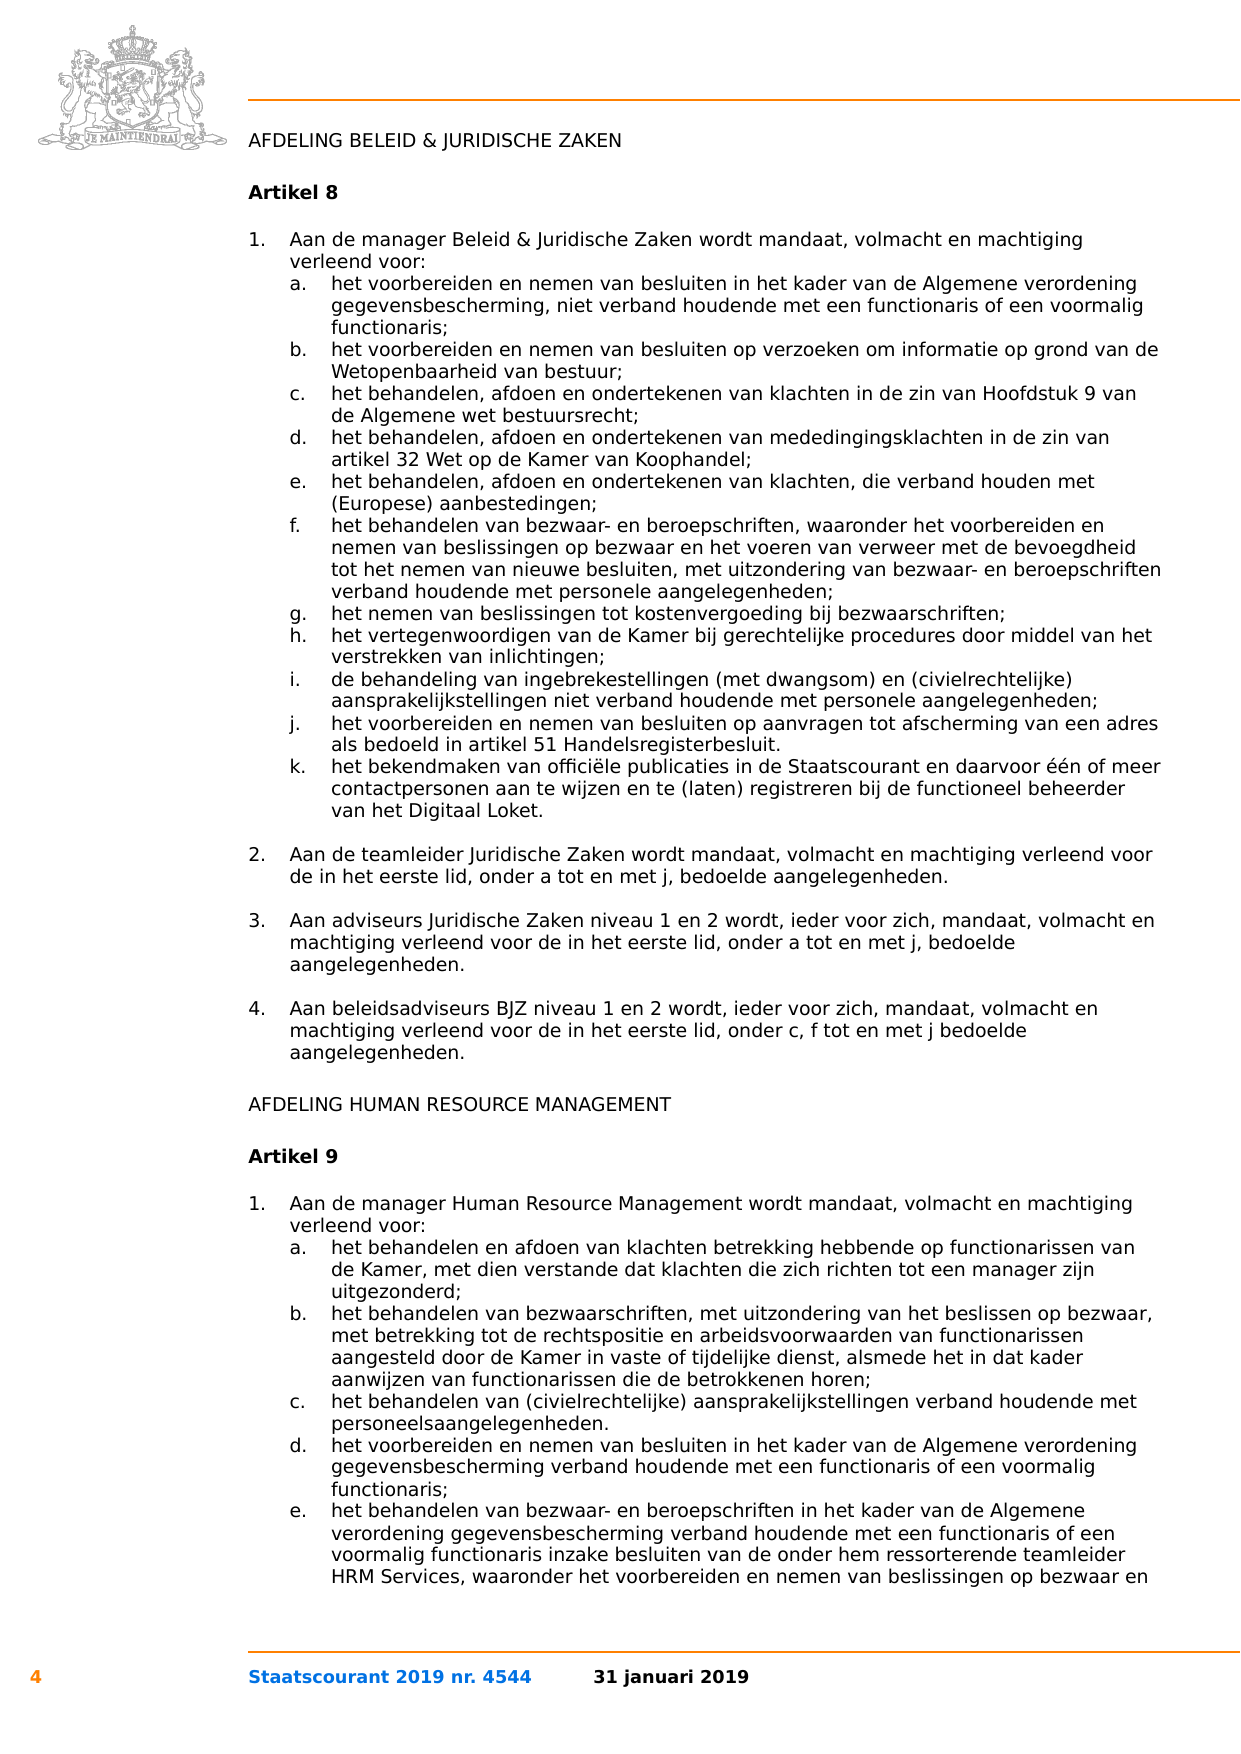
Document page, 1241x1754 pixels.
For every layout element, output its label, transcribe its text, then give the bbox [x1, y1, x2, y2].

text d. het behandelen, afdoen en ondertekenen van mededingingsklachten in de zin van artikel 32 Wet op de Kamer van Koophandel; [289, 427, 1163, 471]
text a. het voorbereiden en nemen van besluiten in het kader van de Algemene verordening gegevensbescherming, niet verband houdende met een functionaris of een voormalig functionaris; [289, 273, 1163, 339]
text j. het voorbereiden en nemen van besluiten op aanvragen tot afscherming van een adres als bedoeld in artikel 51 Handelsregisterbesluit. [289, 712, 1163, 756]
text f. het behandelen van bezwaar- en beroepschriften, waaronder het voorbereiden en nemen van beslissingen op bezwaar en het voeren van verweer met de bevoegdheid tot het nemen van nieuwe besluiten, met uitzondering van bezwaar- en beroepschriften verband houdende met personele aangelegenheden; [289, 514, 1163, 602]
text h. het vertegenwoordigen van de Kamer bij gerechtelijke procedures door middel van het verstrekken van inlichtingen; [289, 624, 1163, 668]
subtitle AFDELING BELEID & JURIDISCHE ZAKEN [248, 130, 1163, 152]
picture [38, 25, 227, 150]
text 1. Aan de manager Beleid & Juridische Zaken wordt mandaat, volmacht en machtiging verleend voor: [248, 229, 1163, 273]
text 1. Aan de manager Human Resource Management wordt mandaat, volmacht en machtiging verleend voor: [248, 1193, 1163, 1237]
text e. het behandelen van bezwaar- en beroepschriften in het kader van de Algemene verordening gegevensbescherming verband houdende met een functionaris of een voormalig functionaris inzake besluiten van de onder hem ressorterende teamleider HRM Services, waaronder het voorbereiden en nemen van beslissingen op bezwaar en [289, 1500, 1163, 1588]
subtitle Artikel 8 [248, 182, 1163, 204]
text c. het behandelen, afdoen en ondertekenen van klachten in de zin van Hoofdstuk 9 van de Algemene wet bestuursrecht; [289, 383, 1163, 427]
text k. het bekendmaken van officiële publicaties in de Staatscourant en daarvoor één of meer contactpersonen aan te wijzen en te (laten) registreren bij de functioneel beheerder van het Digitaal Loket. [289, 756, 1163, 822]
text b. het behandelen van bezwaarschriften, met uitzondering van het beslissen op bezwaar, met betrekking tot de rechtspositie en arbeidsvoorwaarden van functionarissen aangesteld door de Kamer in vaste of tijdelijke dienst, alsmede het in dat kader aanwijzen van functionarissen die de betrokkenen horen; [289, 1303, 1163, 1391]
text 4. Aan beleidsadviseurs BJZ niveau 1 en 2 wordt, ieder voor zich, mandaat, volmacht en machtiging verleend voor de in het eerste lid, onder c, f tot en met j bedoelde aangelegenheden. [248, 998, 1163, 1064]
text i. de behandeling van ingebrekestellingen (met dwangsom) en (civielrechtelijke) aansprakelijkstellingen niet verband houdende met personele aangelegenheden; [289, 668, 1163, 712]
text b. het voorbereiden en nemen van besluiten op verzoeken om informatie op grond van de Wetopenbaarheid van bestuur; [289, 339, 1163, 383]
subtitle AFDELING HUMAN RESOURCE MANAGEMENT [248, 1094, 1163, 1116]
text d. het voorbereiden en nemen van besluiten in het kader van de Algemene verordening gegevensbescherming verband houdende met een functionaris of een voormalig functionaris; [289, 1434, 1163, 1500]
text c. het behandelen van (civielrechtelijke) aansprakelijkstellingen verband houdende met personeelsaangelegenheden. [289, 1391, 1163, 1434]
text 2. Aan de teamleider Juridische Zaken wordt mandaat, volmacht en machtiging verleend voor de in het eerste lid, onder a tot en met j, bedoelde aangelegenheden. [248, 844, 1163, 888]
text e. het behandelen, afdoen en ondertekenen van klachten, die verband houden met (Europese) aanbestedingen; [289, 471, 1163, 514]
text a. het behandelen en afdoen van klachten betrekking hebbende op functionarissen van de Kamer, met dien verstande dat klachten die zich richten tot een manager zijn uitgezonderd; [289, 1237, 1163, 1303]
text 3. Aan adviseurs Juridische Zaken niveau 1 en 2 wordt, ieder voor zich, mandaat, volmacht en machtiging verleend voor de in het eerste lid, onder a tot en met j, bedoelde aangelegenheden. [248, 910, 1163, 976]
subtitle Artikel 9 [248, 1146, 1163, 1168]
text g. het nemen van beslissingen tot kostenvergoeding bij bezwaarschriften; [289, 602, 1163, 624]
